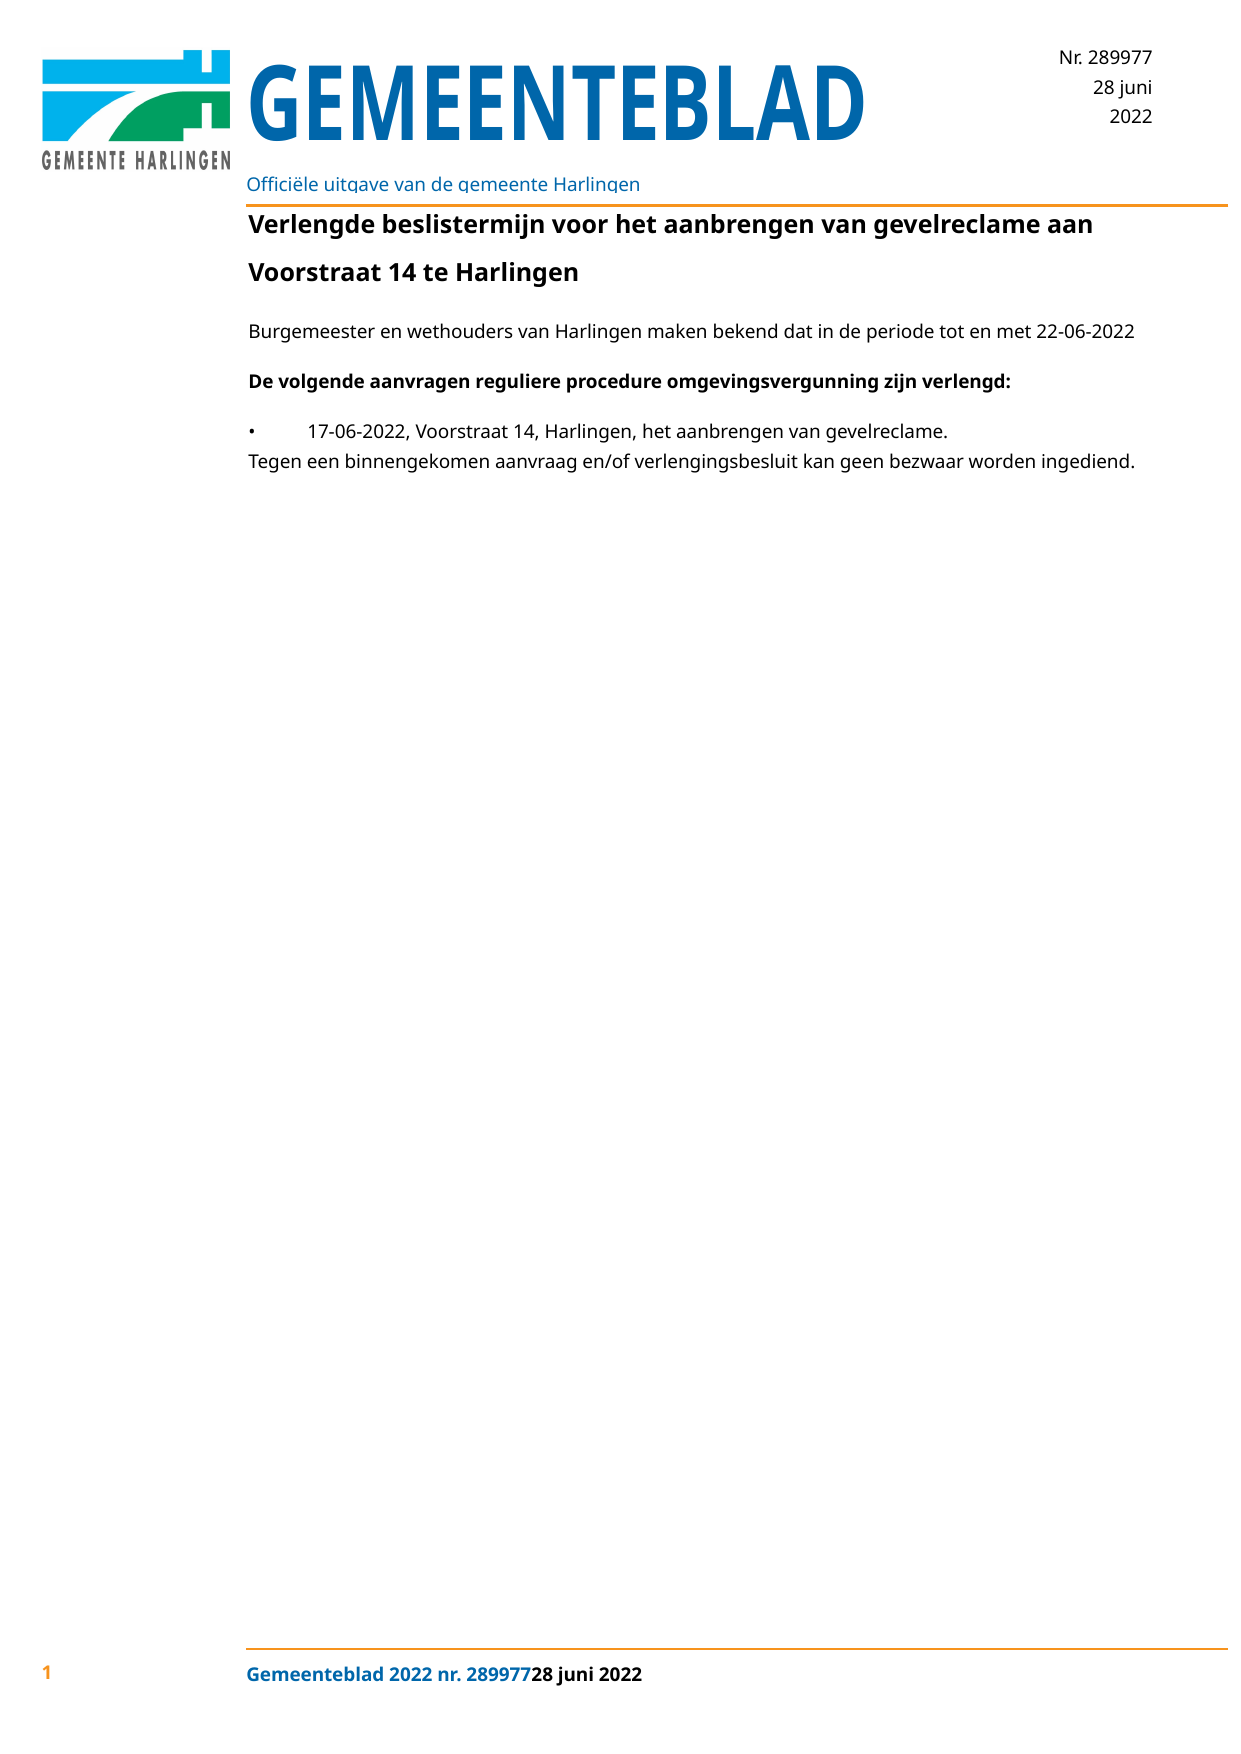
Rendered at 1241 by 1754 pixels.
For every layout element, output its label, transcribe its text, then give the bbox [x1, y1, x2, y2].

text Tegen een binnengekomen aanvraag en/of verlengingsbesluit kan geen bezwaar worden ingediend. [248, 448, 1152, 474]
text De volgende aanvragen reguliere procedure omgevingsvergunning zijn verlengd: [248, 368, 1152, 394]
text Verlengde beslistermijn voor het aanbrengen van gevelreclame aan Voorstraat 14 te Harlingen [248, 207, 1152, 288]
text Burgemeester en wethouders van Harlingen maken bekend dat in de periode tot en met 22-06-2022 [248, 318, 1152, 344]
list 17-06-2022, Voorstraat 14, Harlingen, het aanbrengen van gevelreclame. [248, 419, 1152, 444]
picture [41, 47, 231, 172]
